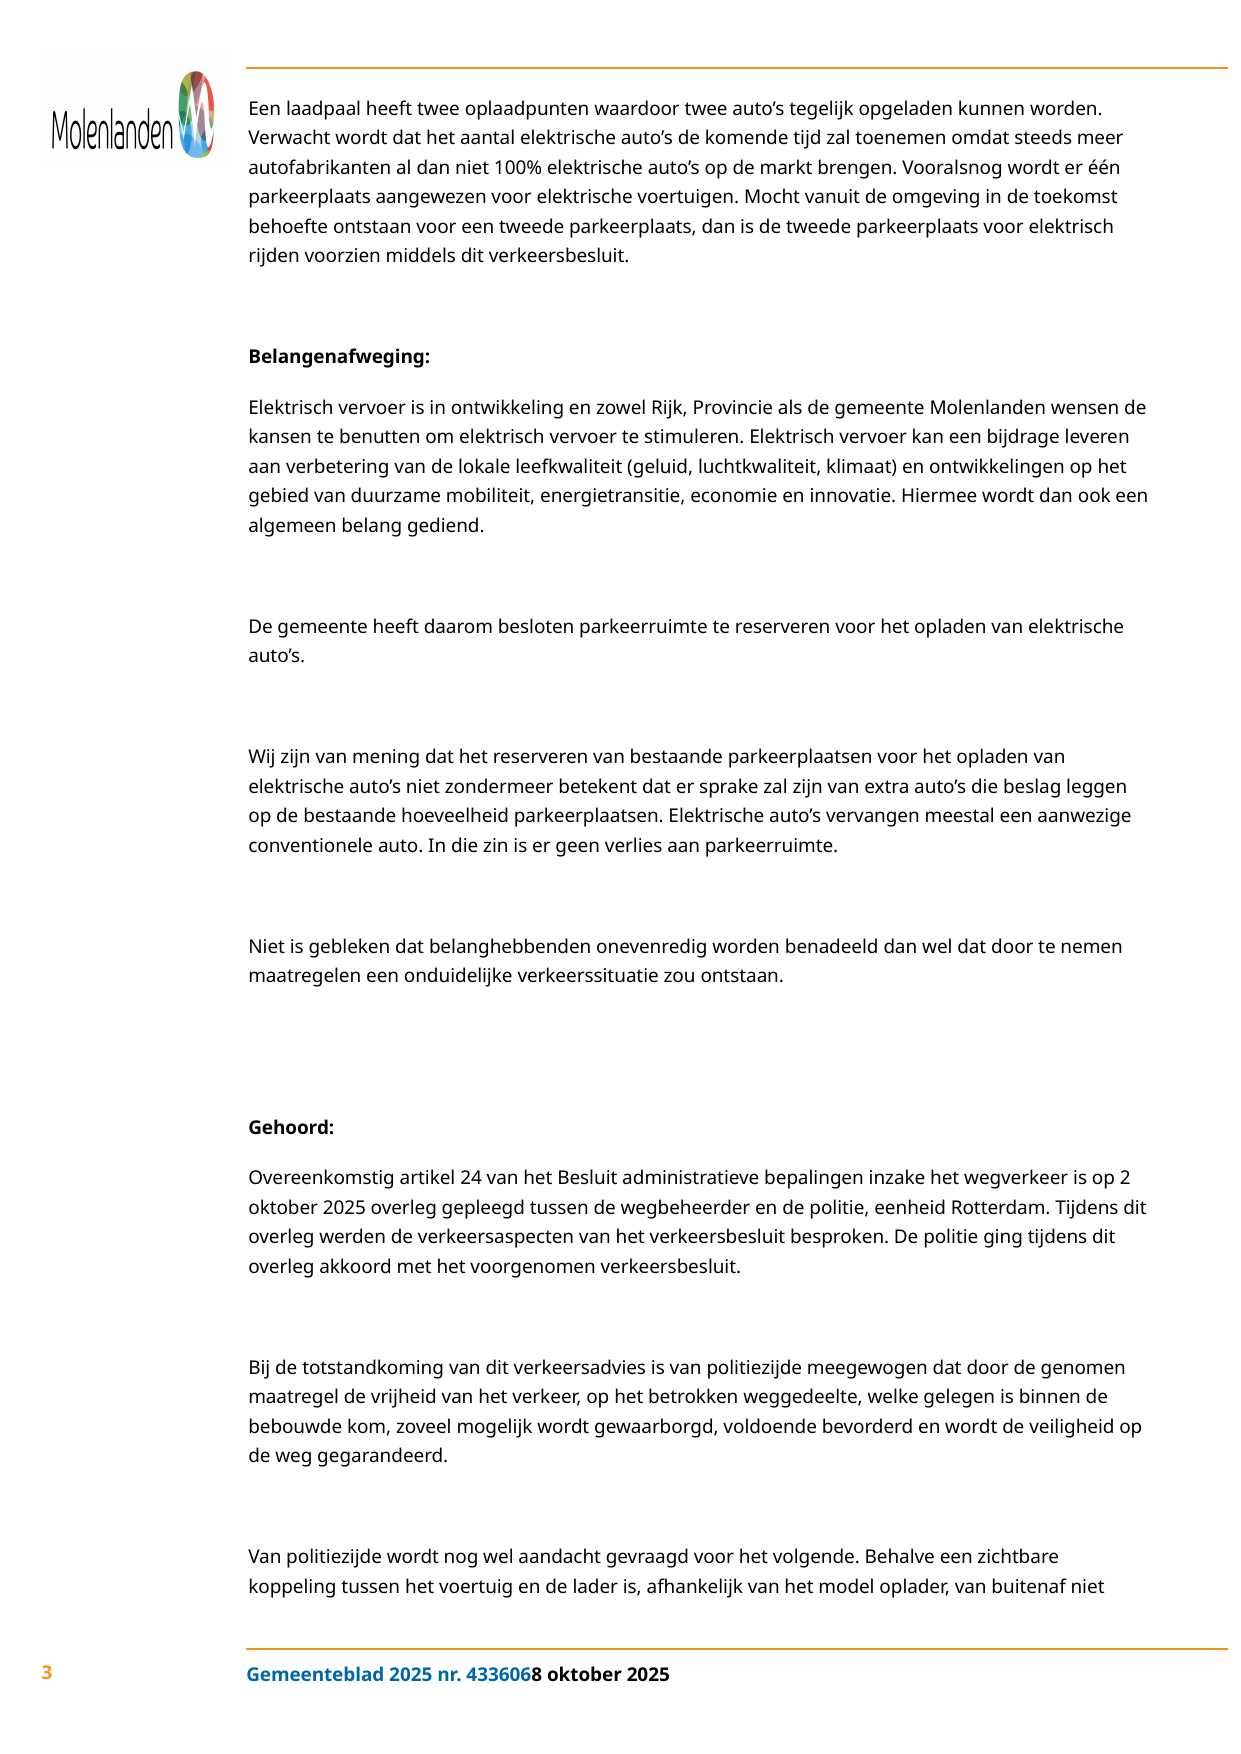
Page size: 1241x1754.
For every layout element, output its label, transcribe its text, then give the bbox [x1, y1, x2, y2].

picture [41, 47, 231, 172]
text Wij zijn van mening dat het reserveren van bestaande parkeerplaatsen voor het opladen van elektrische auto’s niet zondermeer betekent dat er sprake zal zijn van extra auto’s die beslag leggen op de bestaande hoeveelheid parkeerplaatsen. Elektrische auto’s vervangen meestal een aanwezige conventionele auto. In die zin is er geen verlies aan parkeerruimte. [248, 743, 1152, 858]
text Van politiezijde wordt nog wel aandacht gevraagd voor het volgende. Behalve een zichtbare koppeling tussen het voertuig en de lader is, afhankelijk van het model oplader, van buitenaf niet [248, 1543, 1152, 1599]
text Bij de totstandkoming van dit verkeersadvies is van politiezijde meegewogen dat door de genomen maatregel de vrijheid van het verkeer, op het betrokken weggedeelte, welke gelegen is binnen de bebouwde kom, zoveel mogelijk wordt gewaarborgd, voldoende bevorderd en wordt de veiligheid op de weg gegarandeerd. [248, 1354, 1152, 1468]
text Overeenkomstig artikel 24 van het Besluit administratieve bepalingen inzake het wegverkeer is op 2 oktober 2025 overleg gepleegd tussen de wegbeheerder en de politie, eenheid Rotterdam. Tijdens dit overleg werden de verkeersaspecten van het verkeersbesluit besproken. De politie ging tijdens dit overleg akkoord met het voorgenomen verkeersbesluit. [248, 1164, 1152, 1279]
text De gemeente heeft daarom besloten parkeerruimte te reserveren voor het opladen van elektrische auto’s. [248, 613, 1152, 668]
text Belangenafweging: [248, 343, 1152, 369]
text Elektrisch vervoer is in ontwikkeling en zowel Rijk, Provincie als de gemeente Molenlanden wensen de kansen te benutten om elektrisch vervoer te stimuleren. Elektrisch vervoer kan een bijdrage leveren aan verbetering van de lokale leefkwaliteit (geluid, luchtkwaliteit, klimaat) en ontwikkelingen op het gebied van duurzame mobiliteit, energietransitie, economie en innovatie. Hiermee wordt dan ook een algemeen belang gediend. [248, 394, 1152, 538]
text Een laadpaal heeft twee oplaadpunten waardoor twee auto’s tegelijk opgeladen kunnen worden. Verwacht wordt dat het aantal elektrische auto’s de komende tijd zal toenemen omdat steeds meer autofabrikanten al dan niet 100% elektrische auto’s op de markt brengen. Vooralsnog wordt er één parkeerplaats aangewezen voor elektrische voertuigen. Mocht vanuit de omgeving in de toekomst behoefte ontstaan voor een tweede parkeerplaats, dan is de tweede parkeerplaats voor elektrisch rijden voorzien middels dit verkeersbesluit. [248, 95, 1152, 268]
text Gehoord: [248, 1114, 1152, 1140]
text Niet is gebleken dat belanghebbenden onevenredig worden benadeeld dan wel dat door te nemen maatregelen een onduidelijke verkeerssituatie zou ontstaan. [248, 933, 1152, 988]
